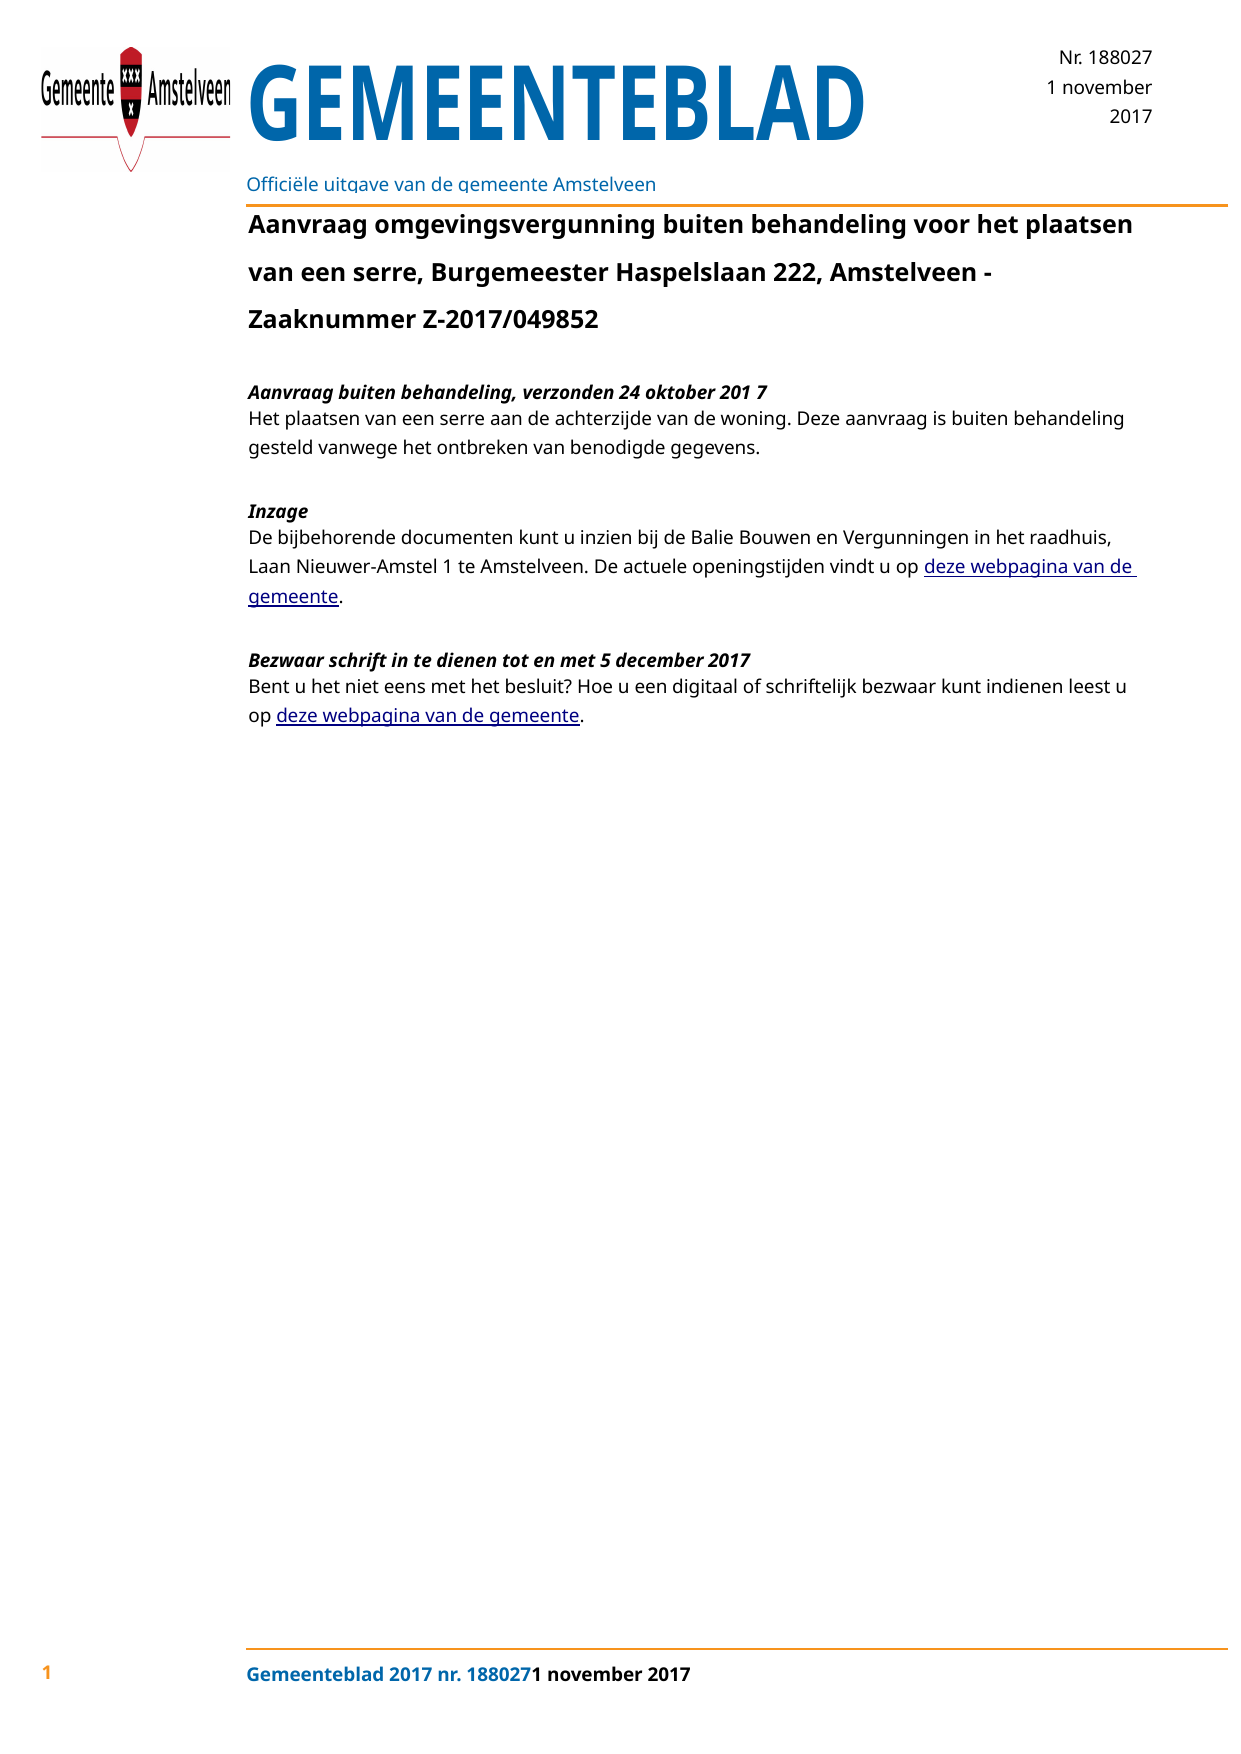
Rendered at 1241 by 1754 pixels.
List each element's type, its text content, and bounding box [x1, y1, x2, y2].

text Aanvraag omgevingsvergunning buiten behandeling voor het plaatsen van een serre, Burgemeester Haspelslaan 222, Amstelveen - Zaaknummer Z-2017/049852 [248, 207, 1152, 336]
text Bent u het niet eens met het besluit? Hoe u een digitaal of schriftelijk bezwaar kunt indienen leest u op deze webpagina van de gemeente. [248, 673, 1152, 728]
text Aanvraag buiten behandeling, verzonden 24 oktober 201 7 [248, 379, 1152, 405]
text Inzage [248, 498, 1152, 524]
text De bijbehorende documenten kunt u inzien bij de Balie Bouwen en Vergunningen in het raadhuis, Laan Nieuwer-Amstel 1 te Amstelveen. De actuele openingstijden vindt u op deze webpagina van de gemeente. [248, 524, 1152, 609]
picture [41, 47, 231, 172]
text Het plaatsen van een serre aan de achterzijde van de woning. Deze aanvraag is buiten behandeling gesteld vanwege het ontbreken van benodigde gegevens. [248, 405, 1152, 460]
text Bezwaar schrift in te dienen tot en met 5 december 2017 [248, 647, 1152, 673]
